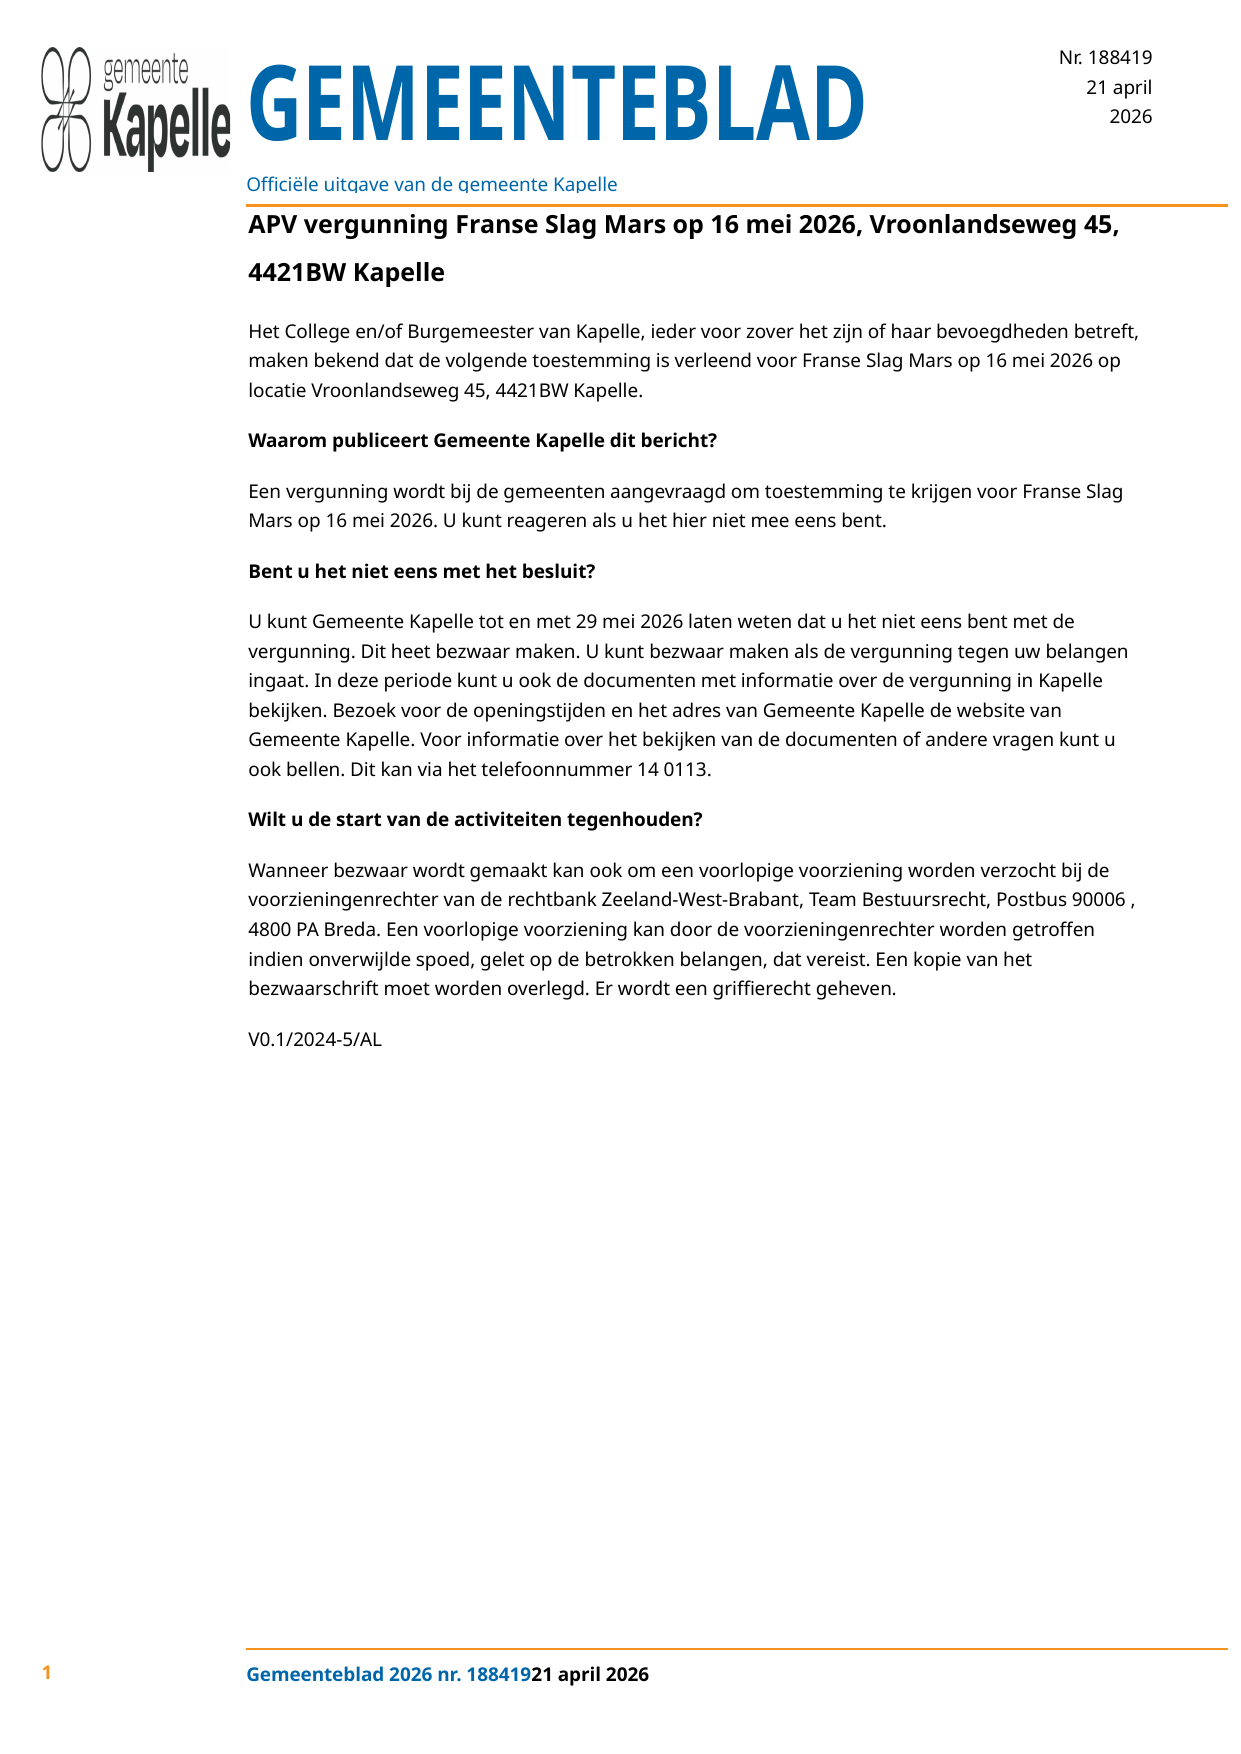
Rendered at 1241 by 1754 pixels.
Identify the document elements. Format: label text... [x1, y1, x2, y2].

picture [41, 47, 231, 172]
text APV vergunning Franse Slag Mars op 16 mei 2026, Vroonlandseweg 45, 4421BW Kapelle [248, 207, 1152, 288]
text Wanneer bezwaar wordt gemaakt kan ook om een voorlopige voorziening worden verzocht bij de voorzieningenrechter van de rechtbank Zeeland-West-Brabant, Team Bestuursrecht, Postbus 90006 , 4800 PA Breda. Een voorlopige voorziening kan door de voorzieningenrechter worden getroffen indien onverwijlde spoed, gelet op de betrokken belangen, dat vereist. Een kopie van het bezwaarschrift moet worden overlegd. Er wordt een griffierecht geheven. [248, 857, 1152, 1001]
text Waarom publiceert Gemeente Kapelle dit bericht? [248, 427, 1152, 453]
text U kunt Gemeente Kapelle tot en met 29 mei 2026 laten weten dat u het niet eens bent met de vergunning. Dit heet bezwaar maken. U kunt bezwaar maken als de vergunning tegen uw belangen ingaat. In deze periode kunt u ook de documenten met informatie over de vergunning in Kapelle bekijken. Bezoek voor de openingstijden en het adres van Gemeente Kapelle de website van Gemeente Kapelle. Voor informatie over het bekijken van de documenten of andere vragen kunt u ook bellen. Dit kan via het telefoonnummer 14 0113. [248, 608, 1152, 782]
text Het College en/of Burgemeester van Kapelle, ieder voor zover het zijn of haar bevoegdheden betreft, maken bekend dat de volgende toestemming is verleend voor Franse Slag Mars op 16 mei 2026 op locatie Vroonlandseweg 45, 4421BW Kapelle. [248, 318, 1152, 403]
text Bent u het niet eens met het besluit? [248, 558, 1152, 584]
text Een vergunning wordt bij de gemeenten aangevraagd om toestemming te krijgen voor Franse Slag Mars op 16 mei 2026. U kunt reageren als u het hier niet mee eens bent. [248, 478, 1152, 533]
text V0.1/2024-5/AL [248, 1026, 1152, 1052]
text Wilt u de start van de activiteiten tegenhouden? [248, 807, 1152, 832]
